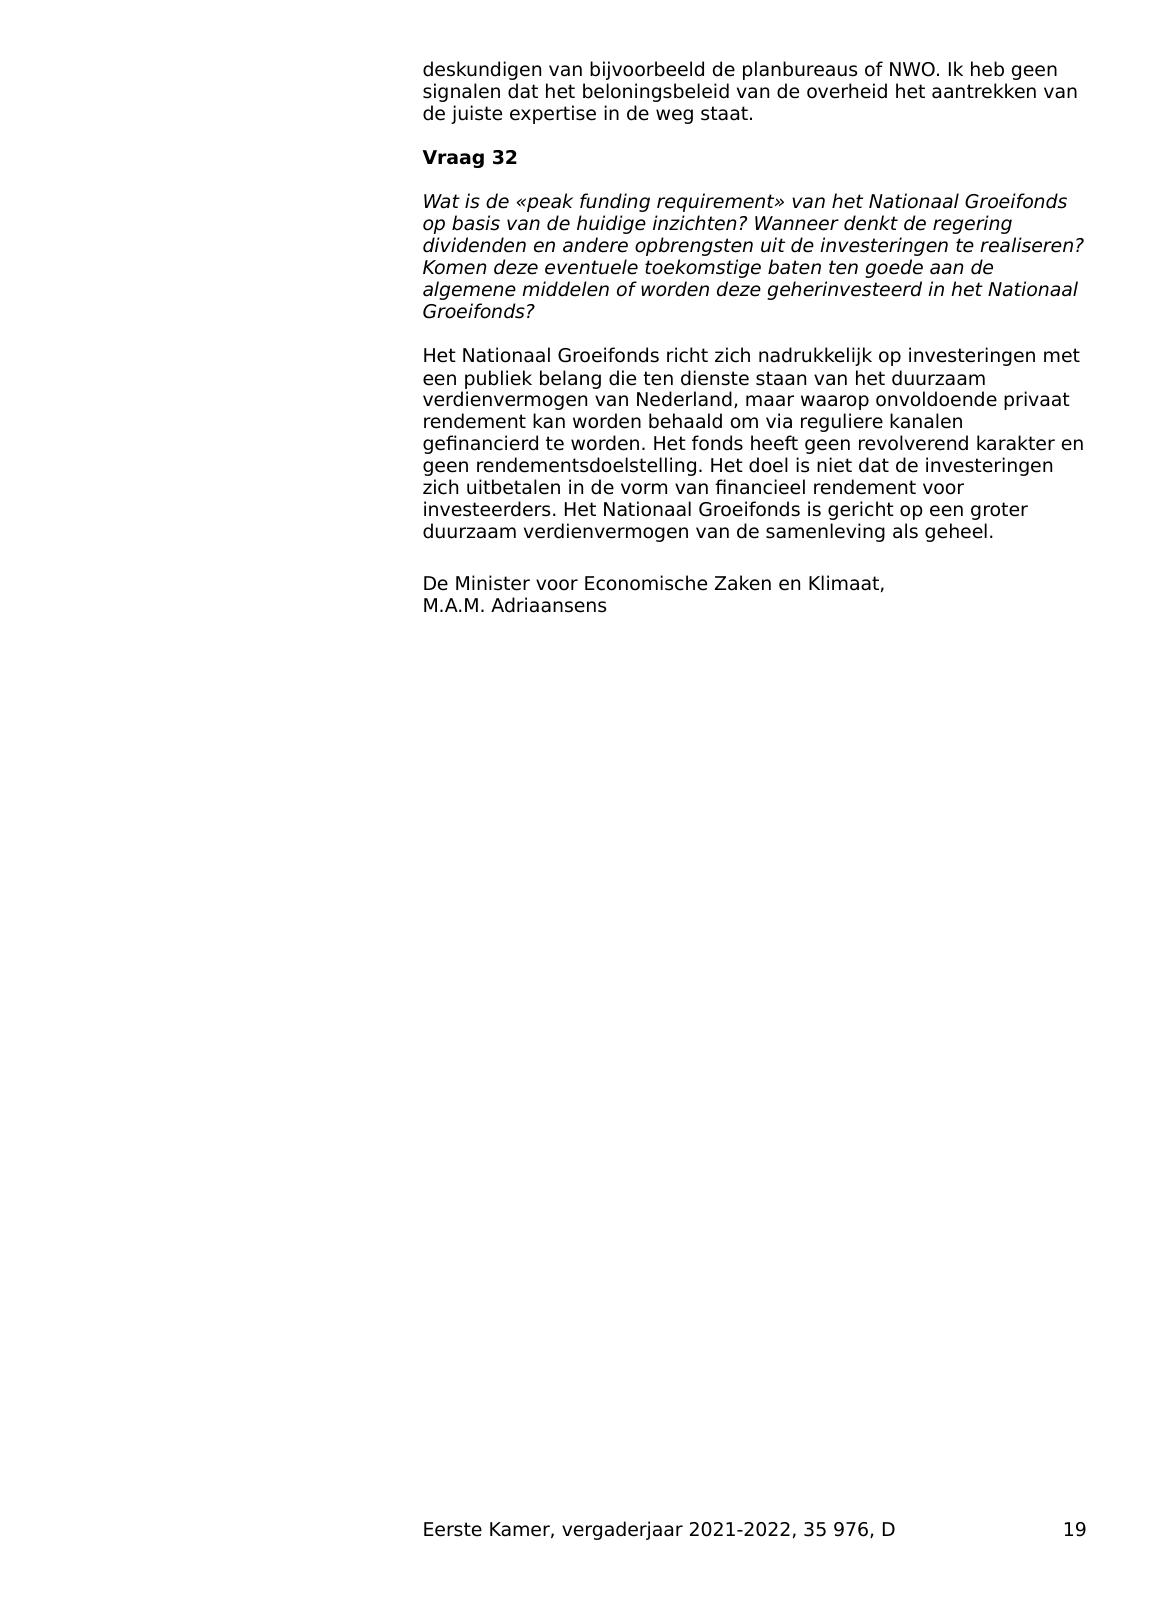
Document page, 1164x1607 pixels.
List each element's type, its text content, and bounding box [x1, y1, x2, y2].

text deskundigen van bijvoorbeeld de planbureaus of NWO. Ik heb geen signalen dat het beloningsbeleid van de overheid het aantrekken van de juiste expertise in de weg staat. [422, 59, 1087, 125]
text De Minister voor Economische Zaken en Klimaat, M.A.M. Adriaansens [422, 573, 1087, 617]
text Wat is de «peak funding requirement» van het Nationaal Groeifonds op basis van de huidige inzichten? Wanneer denkt de regering dividenden en andere opbrengsten uit de investeringen te realiseren? Komen deze eventuele toekomstige baten ten goede aan de algemene middelen of worden deze geherinvesteerd in het Nationaal Groeifonds? [422, 191, 1087, 323]
text Het Nationaal Groeifonds richt zich nadrukkelijk op investeringen met een publiek belang die ten dienste staan van het duurzaam verdienvermogen van Nederland, maar waarop onvoldoende privaat rendement kan worden behaald om via reguliere kanalen gefinancierd te worden. Het fonds heeft geen revolverend karakter en geen rendementsdoelstelling. Het doel is niet dat de investeringen zich uitbetalen in de vorm van financieel rendement voor investeerders. Het Nationaal Groeifonds is gericht op een groter duurzaam verdienvermogen van de samenleving als geheel. [422, 345, 1087, 543]
subtitle Vraag 32 [422, 147, 1087, 169]
